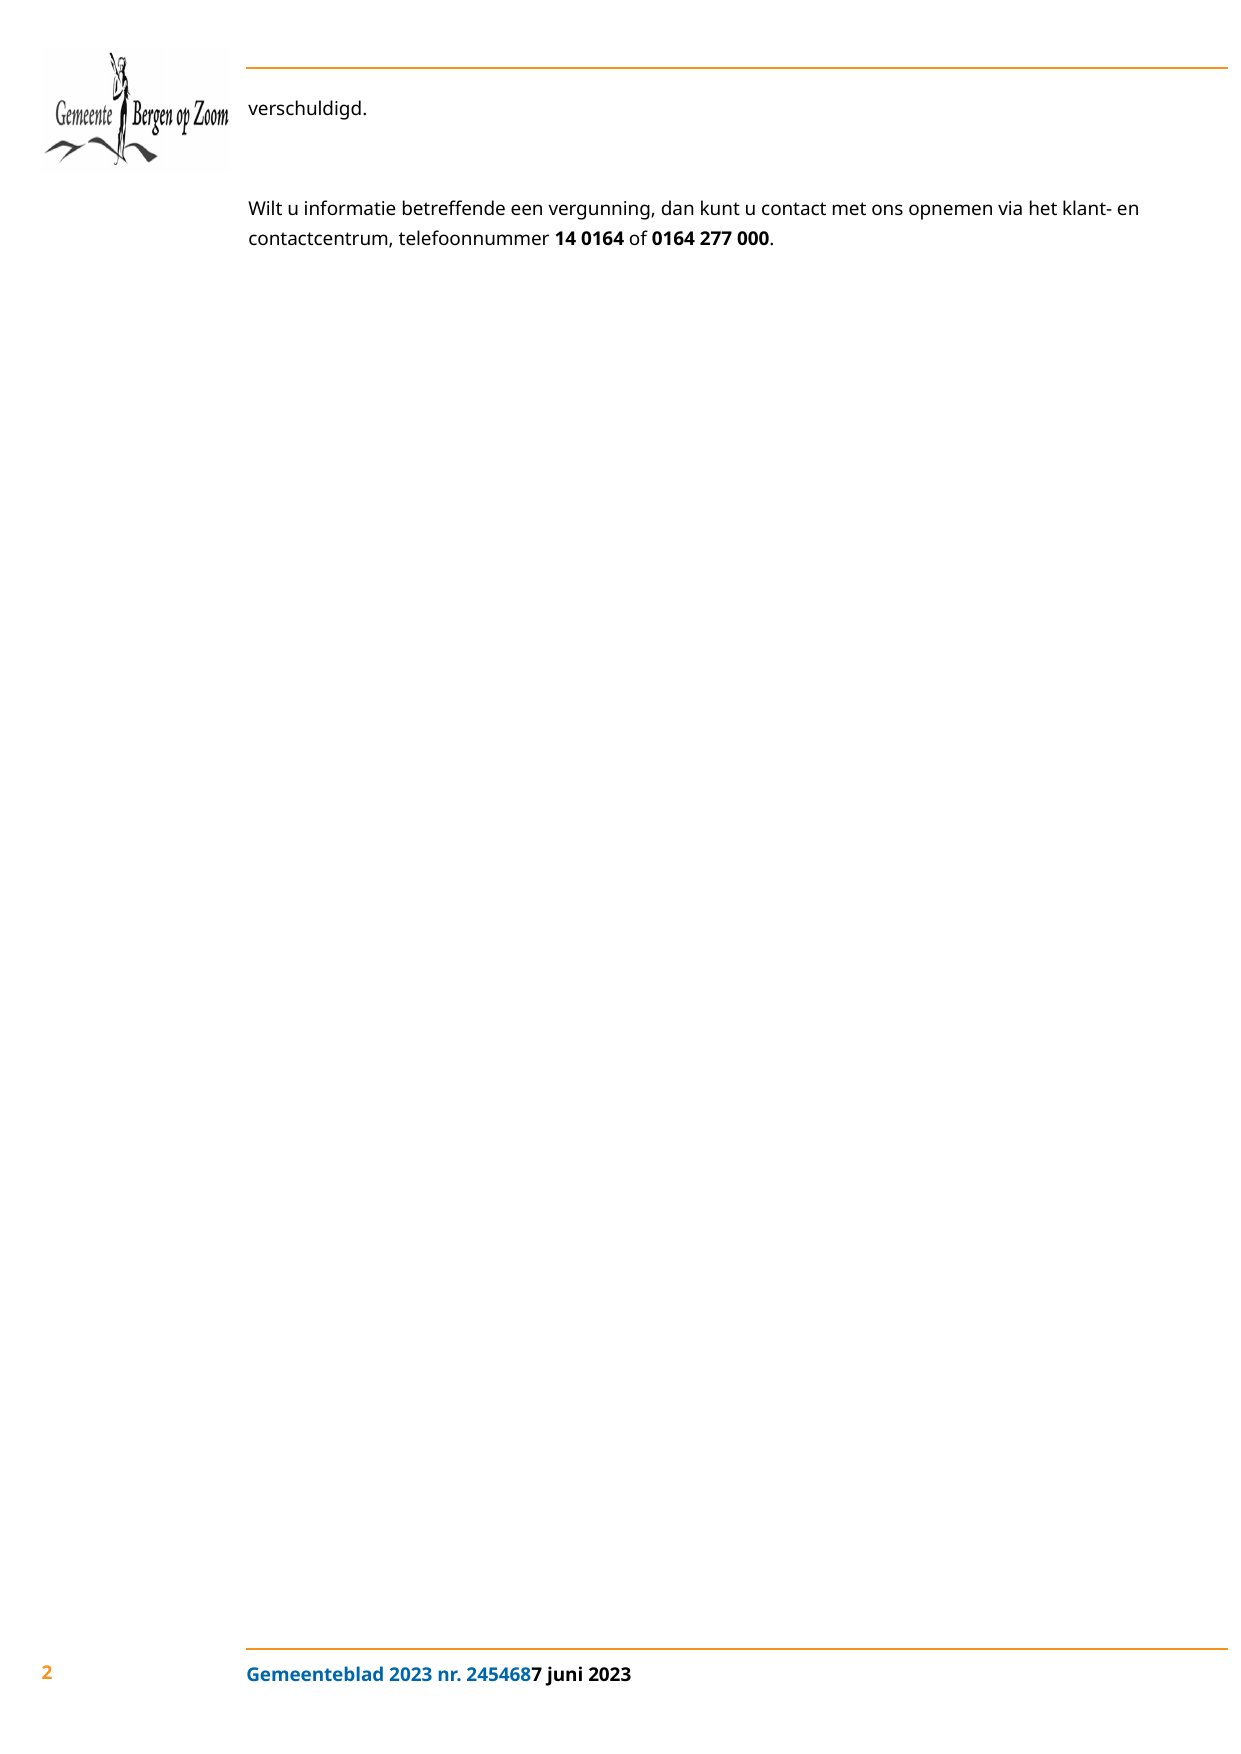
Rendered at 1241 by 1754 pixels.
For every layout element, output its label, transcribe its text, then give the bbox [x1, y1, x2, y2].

text Wilt u informatie betreffende een vergunning, dan kunt u contact met ons opnemen via het klant- en contactcentrum, telefoonnummer 14 0164 of 0164 277 000. [248, 196, 1152, 251]
text verschuldigd. [248, 95, 1152, 121]
picture [41, 47, 231, 172]
